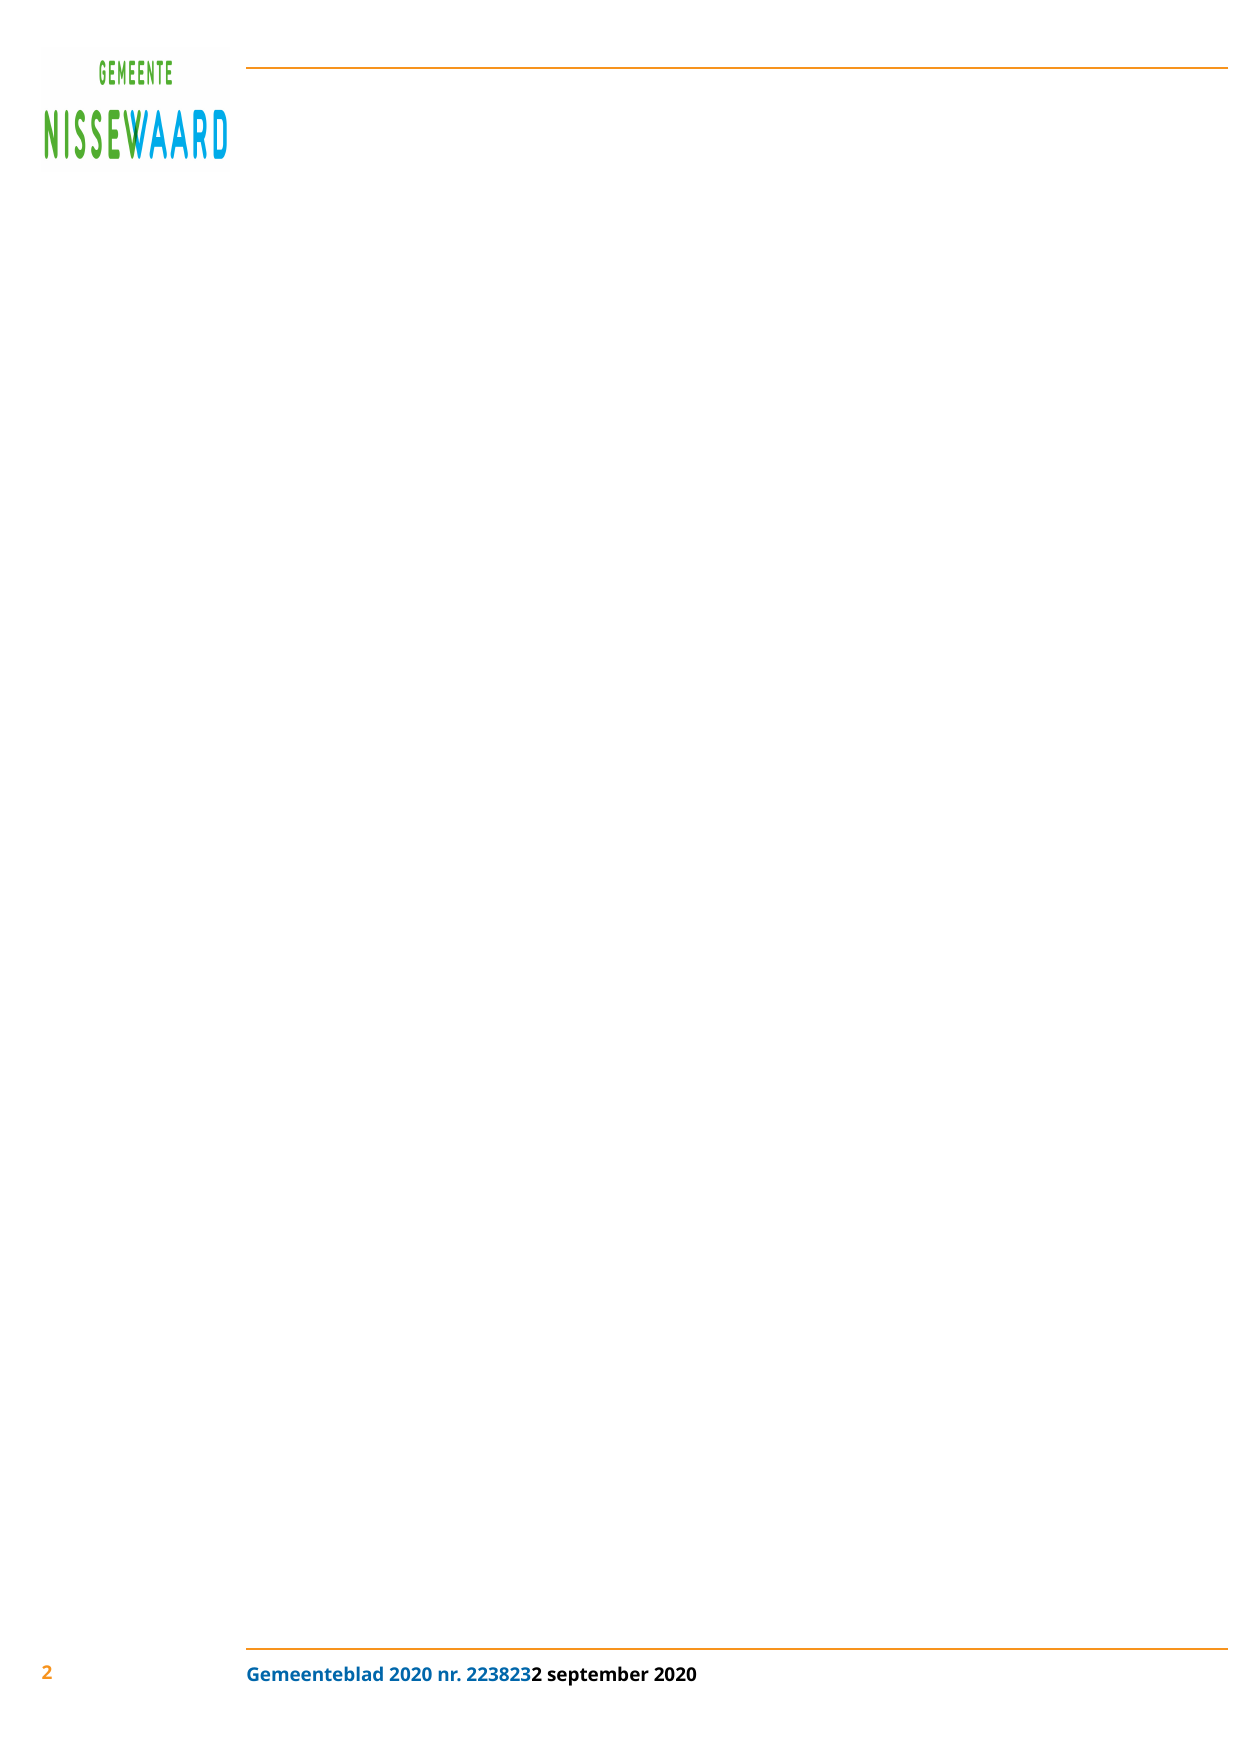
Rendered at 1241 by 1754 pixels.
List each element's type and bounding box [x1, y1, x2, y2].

picture [41, 47, 231, 172]
